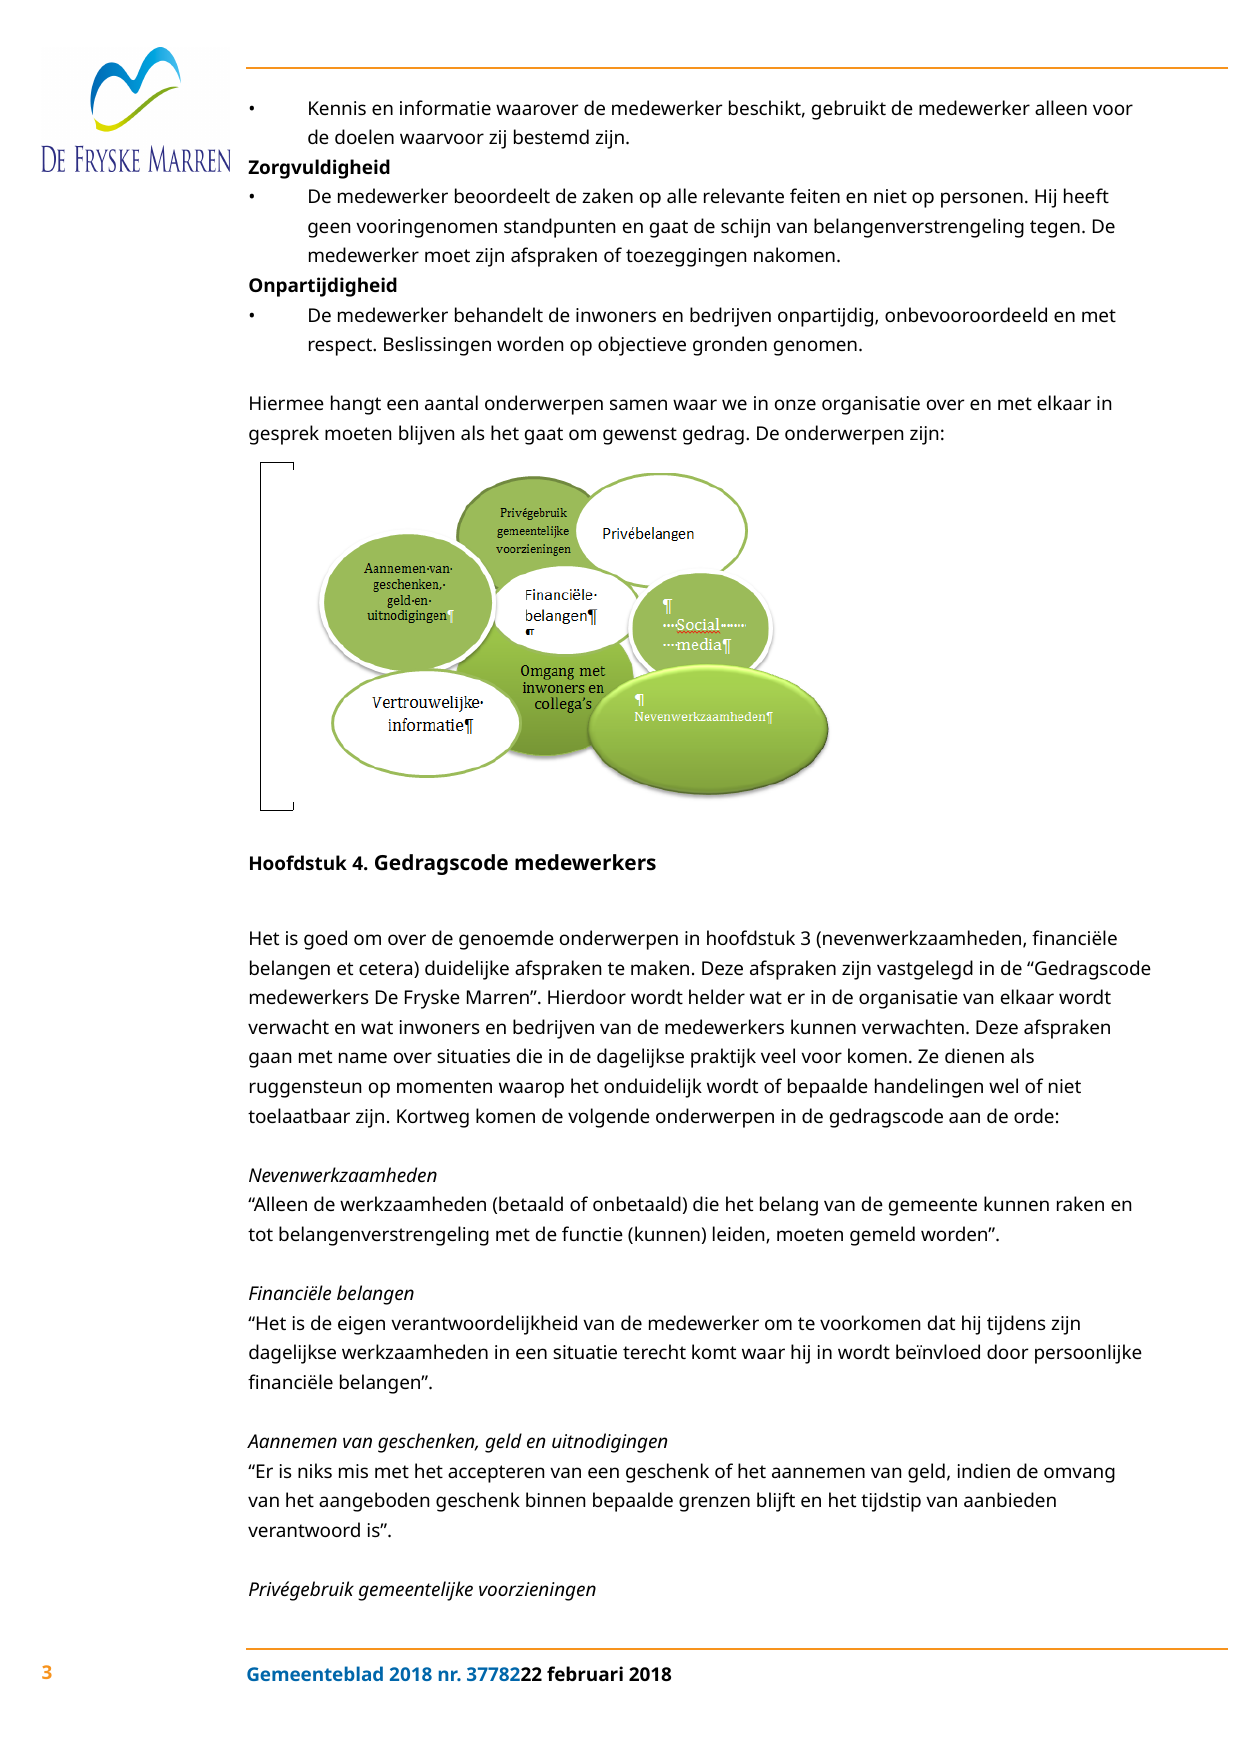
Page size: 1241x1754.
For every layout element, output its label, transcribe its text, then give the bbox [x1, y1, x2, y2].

list De medewerker beoordeelt de zaken op alle relevante feiten en niet op personen. Hij heeft geen vooringenomen standpunten en gaat de schijn van belangenverstrengeling tegen. De medewerker moet zijn afspraken of toezeggingen nakomen. [248, 183, 1152, 268]
text “Het is de eigen verantwoordelijkheid van de medewerker om te voorkomen dat hij tijdens zijn dagelijkse werkzaamheden in een situatie terecht komt waar hij in wordt beïnvloed door persoonlijke financiële belangen”. [248, 1310, 1152, 1395]
list De medewerker behandelt de inwoners en bedrijven onpartijdig, onbevooroordeeld en met respect. Beslissingen worden op objectieve gronden genomen. [248, 302, 1152, 357]
text Privégebruik gemeentelijke voorzieningen [248, 1576, 1152, 1602]
list Kennis en informatie waarover de medewerker beschikt, gebruikt de medewerker alleen voor de doelen waarvoor zij bestemd zijn. [248, 95, 1152, 150]
picture [268, 470, 860, 802]
picture [41, 47, 231, 172]
text Hoofdstuk 4. Gedragscode medewerkers [248, 848, 1152, 876]
text Het is goed om over de genoemde onderwerpen in hoofdstuk 3 (nevenwerkzaamheden, financiële belangen et cetera) duidelijke afspraken te maken. Deze afspraken zijn vastgelegd in de “Gedragscode medewerkers De Fryske Marren”. Hierdoor wordt helder wat er in de organisatie van elkaar wordt verwacht en wat inwoners en bedrijven van de medewerkers kunnen verwachten. Deze afspraken gaan met name over situaties die in de dagelijkse praktijk veel voor komen. Ze dienen als ruggensteun op momenten waarop het onduidelijk wordt of bepaalde handelingen wel of niet toelaatbaar zijn. Kortweg komen de volgende onderwerpen in de gedragscode aan de orde: [248, 925, 1152, 1129]
text “Alleen de werkzaamheden (betaald of onbetaald) die het belang van de gemeente kunnen raken en tot belangenverstrengeling met de functie (kunnen) leiden, moeten gemeld worden”. [248, 1192, 1152, 1247]
text Nevenwerkzaamheden [248, 1162, 1152, 1188]
text Financiële belangen [248, 1280, 1152, 1306]
text “Er is niks mis met het accepteren van een geschenk of het aannemen van geld, indien de omvang van het aangeboden geschenk binnen bepaalde grenzen blijft en het tijdstip van aanbieden verantwoord is”. [248, 1458, 1152, 1543]
text Aannemen van geschenken, geld en uitnodigingen [248, 1428, 1152, 1454]
text Onpartijdigheid [248, 272, 1152, 298]
text Zorgvuldigheid [248, 154, 1152, 180]
text Hiermee hangt een aantal onderwerpen samen waar we in onze organisatie over en met elkaar in gesprek moeten blijven als het gaat om gewenst gedrag. De onderwerpen zijn: [248, 391, 1152, 446]
